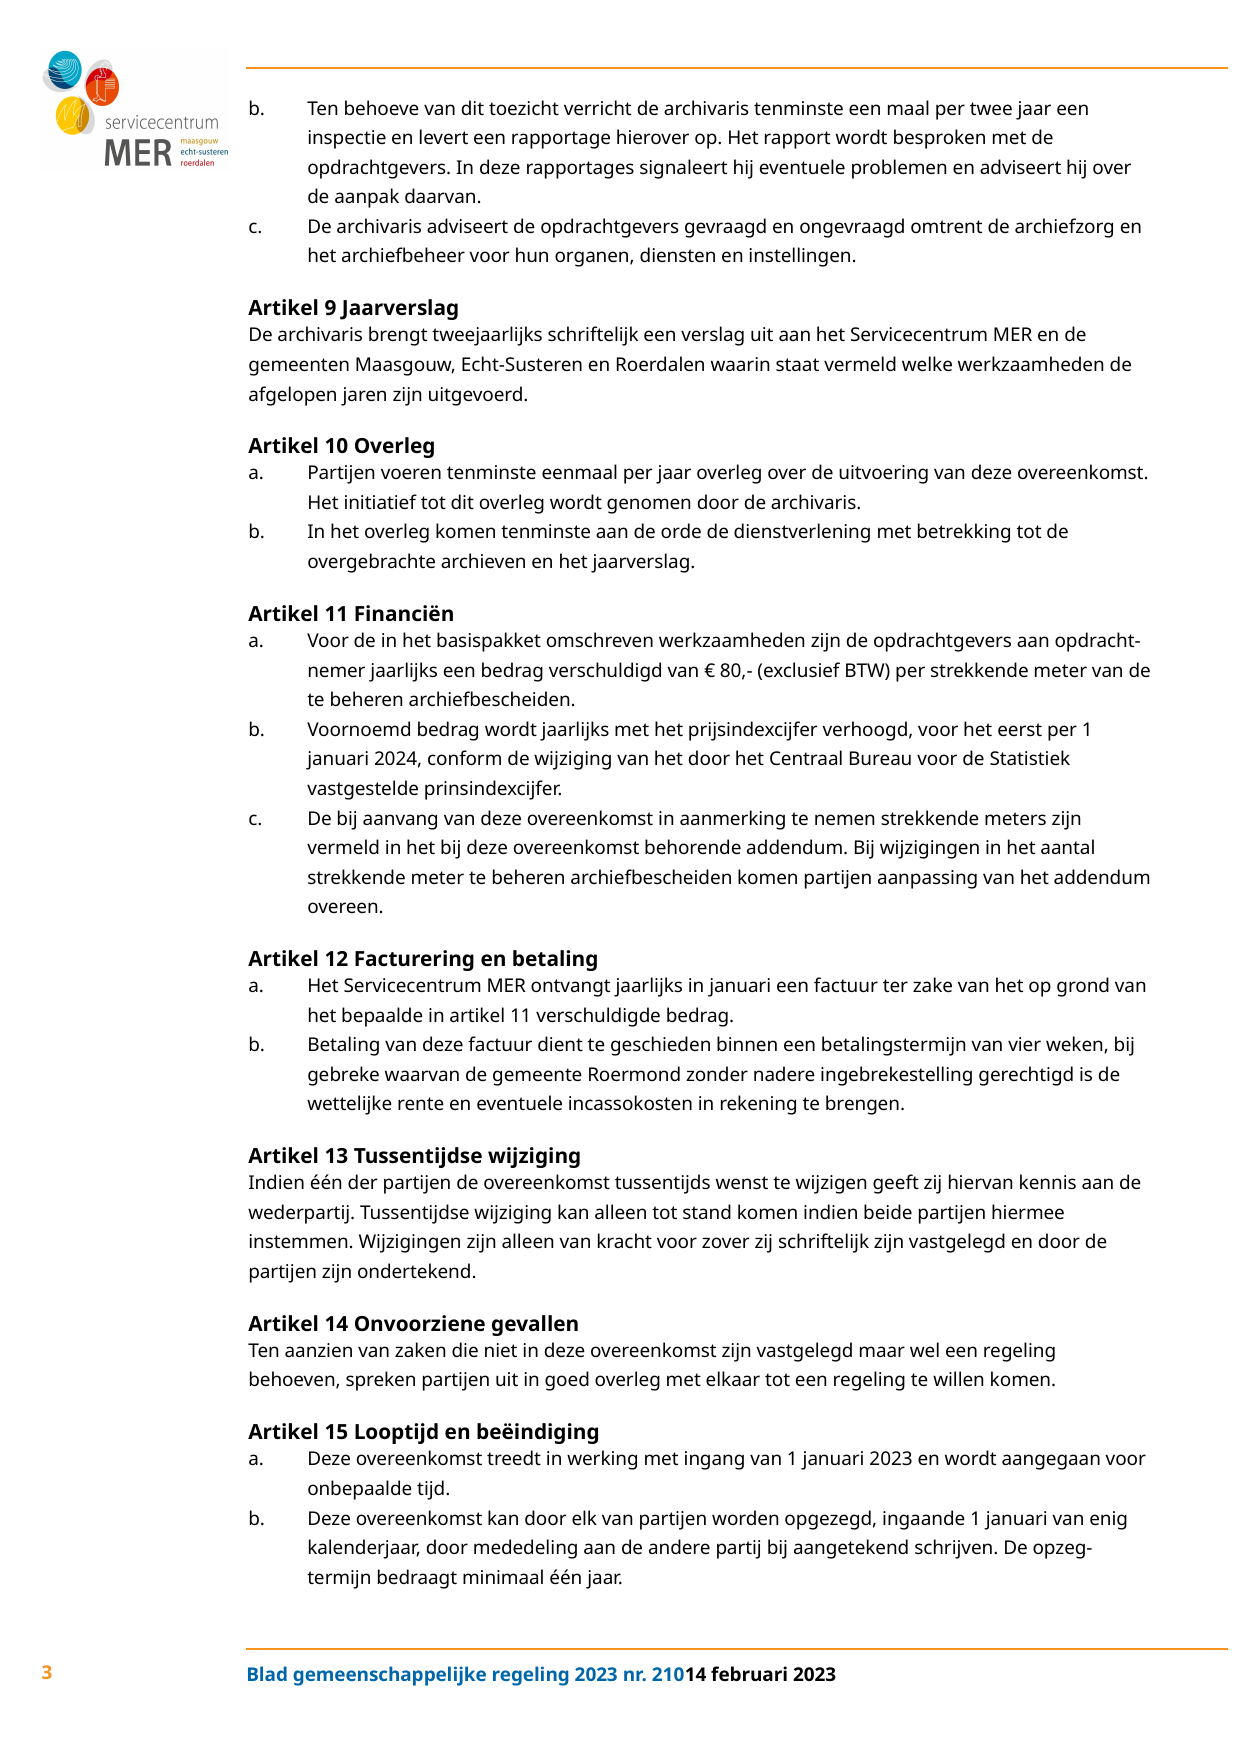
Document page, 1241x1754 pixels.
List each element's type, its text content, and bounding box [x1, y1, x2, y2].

list Voor de in het basispakket omschreven werkzaamheden zijn de opdrachtgevers aan opdracht-nemer jaarlijks een bedrag verschuldigd van € 80,- (exclusief BTW) per strekkende meter van de te beheren archiefbescheiden. [248, 627, 1152, 712]
list De archivaris adviseert de opdrachtgevers gevraagd en ongevraagd omtrent de archiefzorg en het archiefbeheer voor hun organen, diensten en instellingen. [248, 213, 1152, 268]
text Artikel 11 Financiën [248, 599, 1152, 627]
text Artikel 13 Tussentijdse wijziging [248, 1141, 1152, 1169]
text Artikel 10 Overleg [248, 431, 1152, 459]
text Artikel 12 Facturering en betaling [248, 944, 1152, 972]
list Partijen voeren tenminste eenmaal per jaar overleg over de uitvoering van deze overeenkomst. Het initiatief tot dit overleg wordt genomen door de archivaris. [248, 459, 1152, 515]
picture [41, 47, 231, 172]
text Artikel 15 Looptijd en beëindiging [248, 1417, 1152, 1446]
list Betaling van deze factuur dient te geschieden binnen een betalingstermijn van vier weken, bij gebreke waarvan de gemeente Roermond zonder nadere ingebrekestelling gerechtigd is de wettelijke rente en eventuele incassokosten in rekening te brengen. [248, 1031, 1152, 1116]
list Het Servicecentrum MER ontvangt jaarlijks in januari een factuur ter zake van het op grond van het bepaalde in artikel 11 verschuldigde bedrag. [248, 972, 1152, 1028]
text De archivaris brengt tweejaarlijks schriftelijk een verslag uit aan het Servicecentrum MER en de gemeenten Maasgouw, Echt-Susteren en Roerdalen waarin staat vermeld welke werkzaamheden de afgelopen jaren zijn uitgevoerd. [248, 322, 1152, 406]
list Ten behoeve van dit toezicht verricht de archivaris tenminste een maal per twee jaar een inspectie en levert een rapportage hierover op. Het rapport wordt besproken met de opdrachtgevers. In deze rapportages signaleert hij eventuele problemen en adviseert hij over de aanpak daarvan. [248, 95, 1152, 209]
text Ten aanzien van zaken die niet in deze overeenkomst zijn vastgelegd maar wel een regeling behoeven, spreken partijen uit in goed overleg met elkaar tot een regeling te willen komen. [248, 1337, 1152, 1392]
list In het overleg komen tenminste aan de orde de dienstverlening met betrekking tot de overgebrachte archieven en het jaarverslag. [248, 519, 1152, 574]
list Voornoemd bedrag wordt jaarlijks met het prijsindexcijfer verhoogd, voor het eerst per 1 januari 2024, conform de wijziging van het door het Centraal Bureau voor de Statistiek vastgestelde prinsindexcijfer. [248, 716, 1152, 801]
list Deze overeenkomst kan door elk van partijen worden opgezegd, ingaande 1 januari van enig kalenderjaar, door mededeling aan de andere partij bij aangetekend schrijven. De opzeg-termijn bedraagt minimaal één jaar. [248, 1505, 1152, 1589]
text Artikel 14 Onvoorziene gevallen [248, 1309, 1152, 1337]
text Artikel 9 Jaarverslag [248, 293, 1152, 322]
list De bij aanvang van deze overeenkomst in aanmerking te nemen strekkende meters zijn vermeld in het bij deze overeenkomst behorende addendum. Bij wijzigingen in het aantal strekkende meter te beheren archiefbescheiden komen partijen aanpassing van het addendum overeen. [248, 805, 1152, 919]
text Indien één der partijen de overeenkomst tussentijds wenst te wijzigen geeft zij hiervan kennis aan de wederpartij. Tussentijdse wijziging kan alleen tot stand komen indien beide partijen hiermee instemmen. Wijzigingen zijn alleen van kracht voor zover zij schriftelijk zijn vastgelegd en door de partijen zijn ondertekend. [248, 1169, 1152, 1284]
list Deze overeenkomst treedt in werking met ingang van 1 januari 2023 en wordt aangegaan voor onbepaalde tijd. [248, 1446, 1152, 1501]
